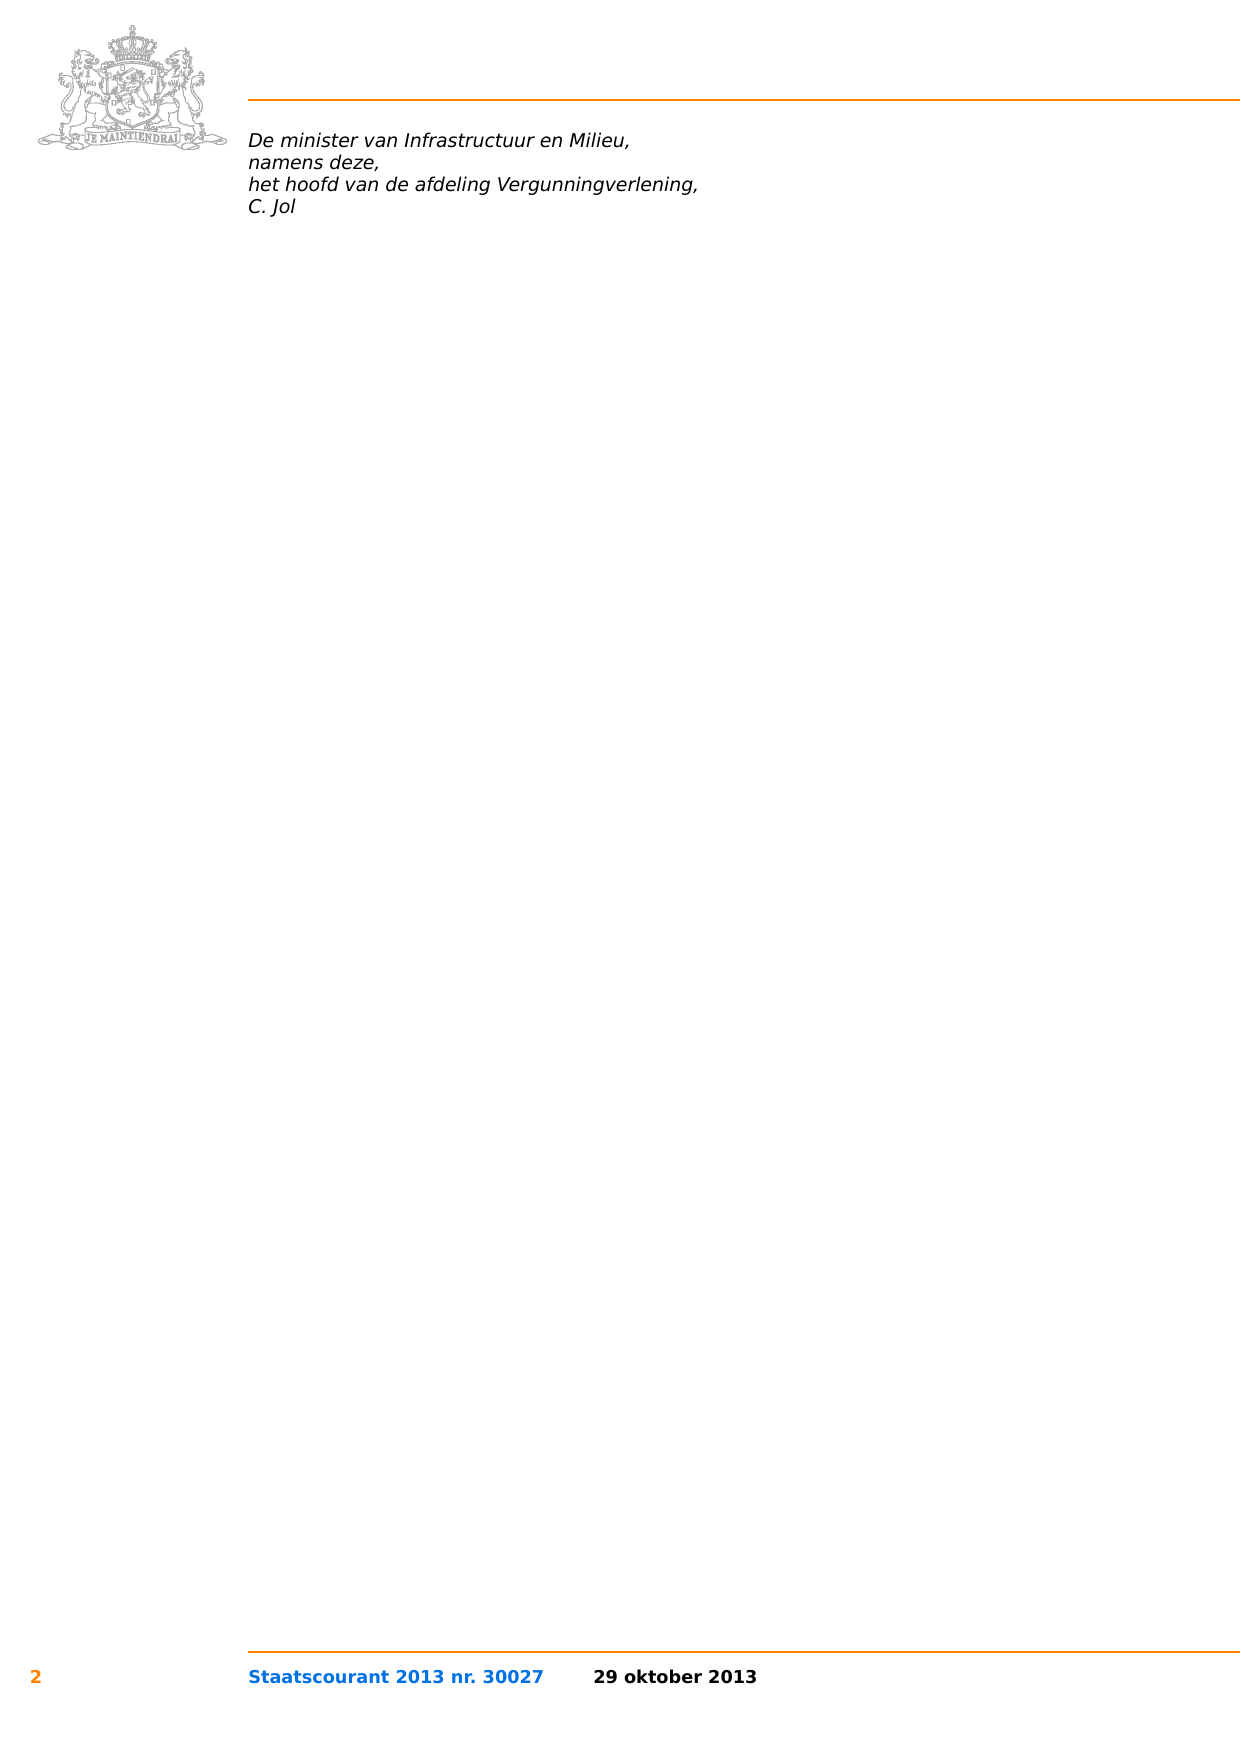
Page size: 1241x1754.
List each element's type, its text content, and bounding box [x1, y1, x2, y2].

picture [38, 25, 227, 150]
text De minister van Infrastructuur en Milieu, namens deze, het hoofd van de afdeling Vergunningverlening, C. Jol [248, 130, 1163, 218]
